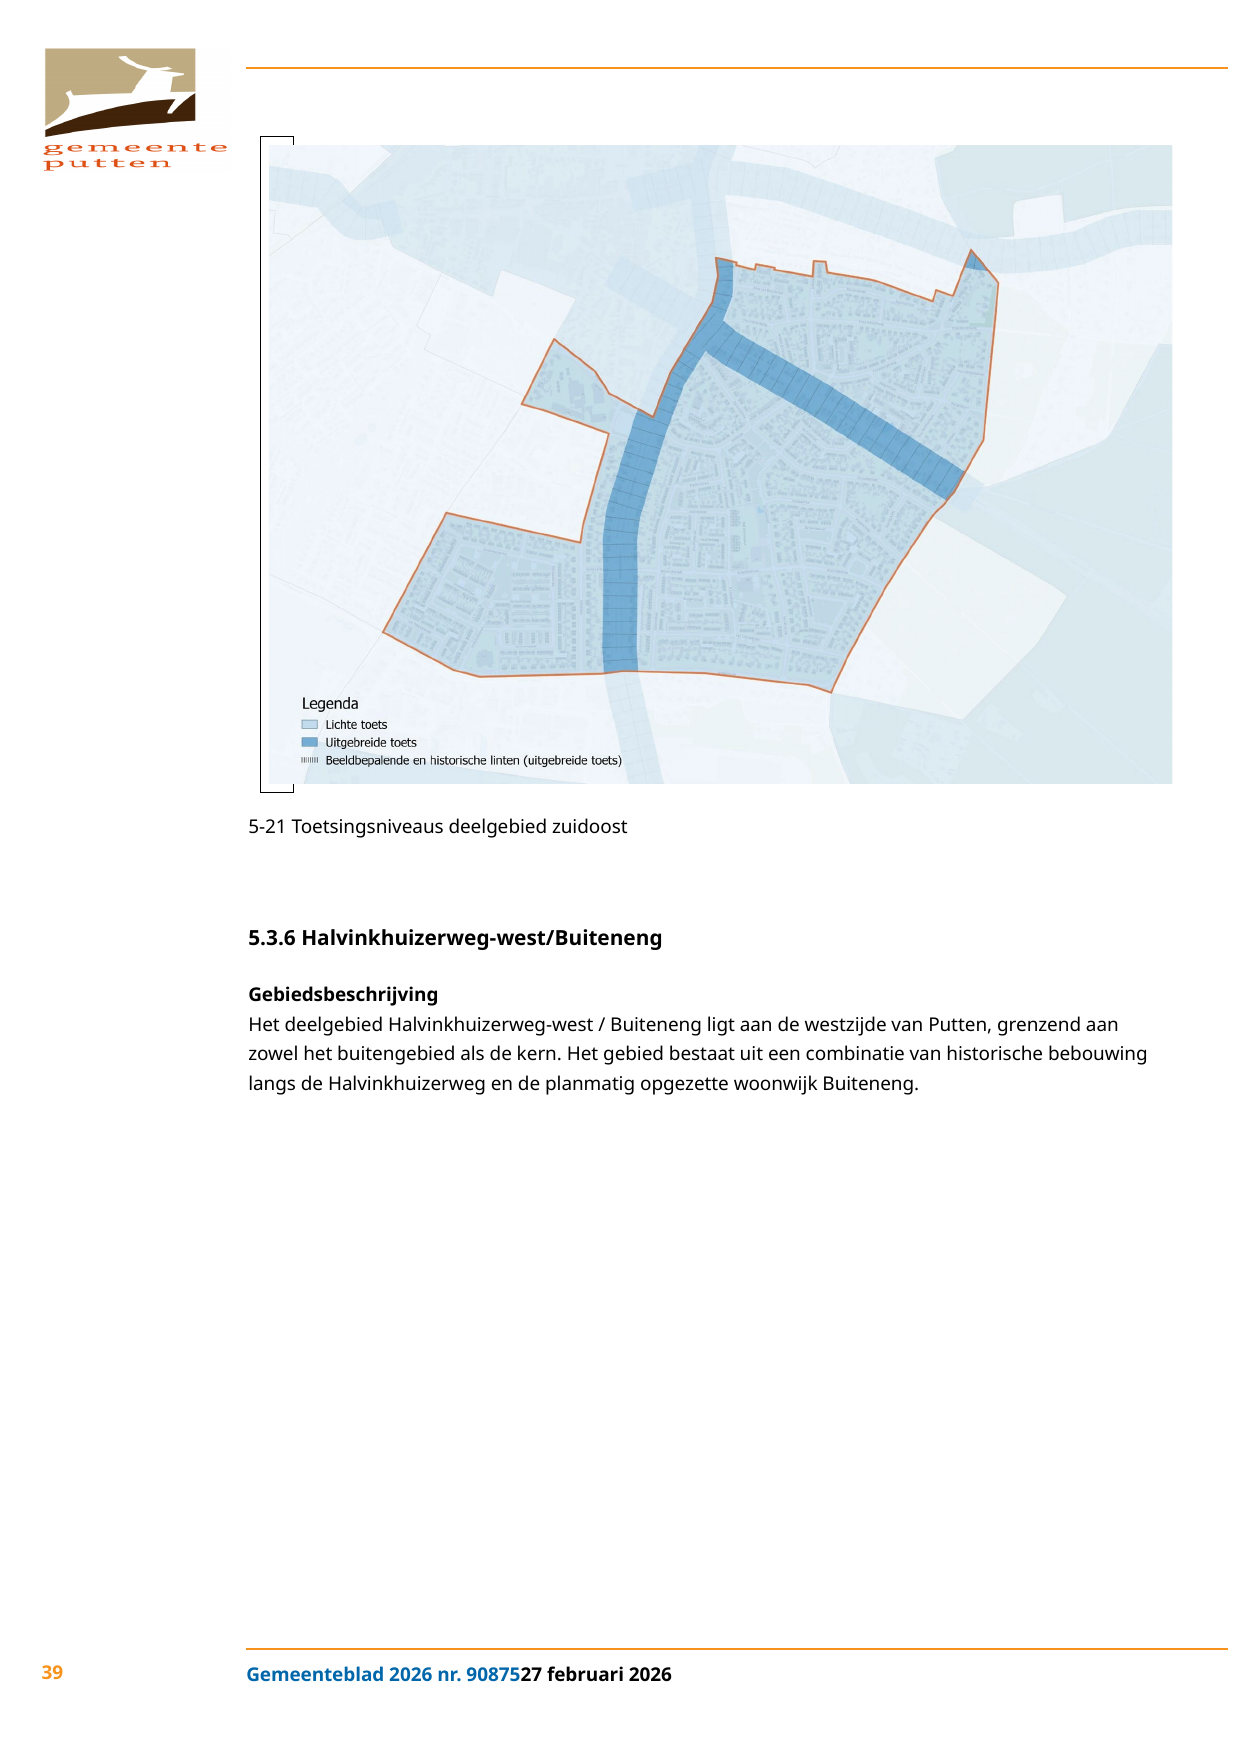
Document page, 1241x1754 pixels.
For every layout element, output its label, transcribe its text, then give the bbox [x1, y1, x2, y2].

text Gebiedsbeschrijving [248, 981, 1152, 1007]
picture [41, 47, 231, 172]
text 5.3.6 Halvinkhuizerweg-west/Buiteneng [248, 923, 1152, 952]
picture [268, 145, 1173, 784]
text 5-21 Toetsingsniveaus deelgebied zuidoost [248, 814, 1152, 839]
text Het deelgebied Halvinkhuizerweg-west / Buiteneng ligt aan de westzijde van Putten, grenzend aan zowel het buitengebied als de kern. Het gebied bestaat uit een combinatie van historische bebouwing langs de Halvinkhuizerweg en de planmatig opgezette woonwijk Buiteneng. [248, 1011, 1152, 1096]
